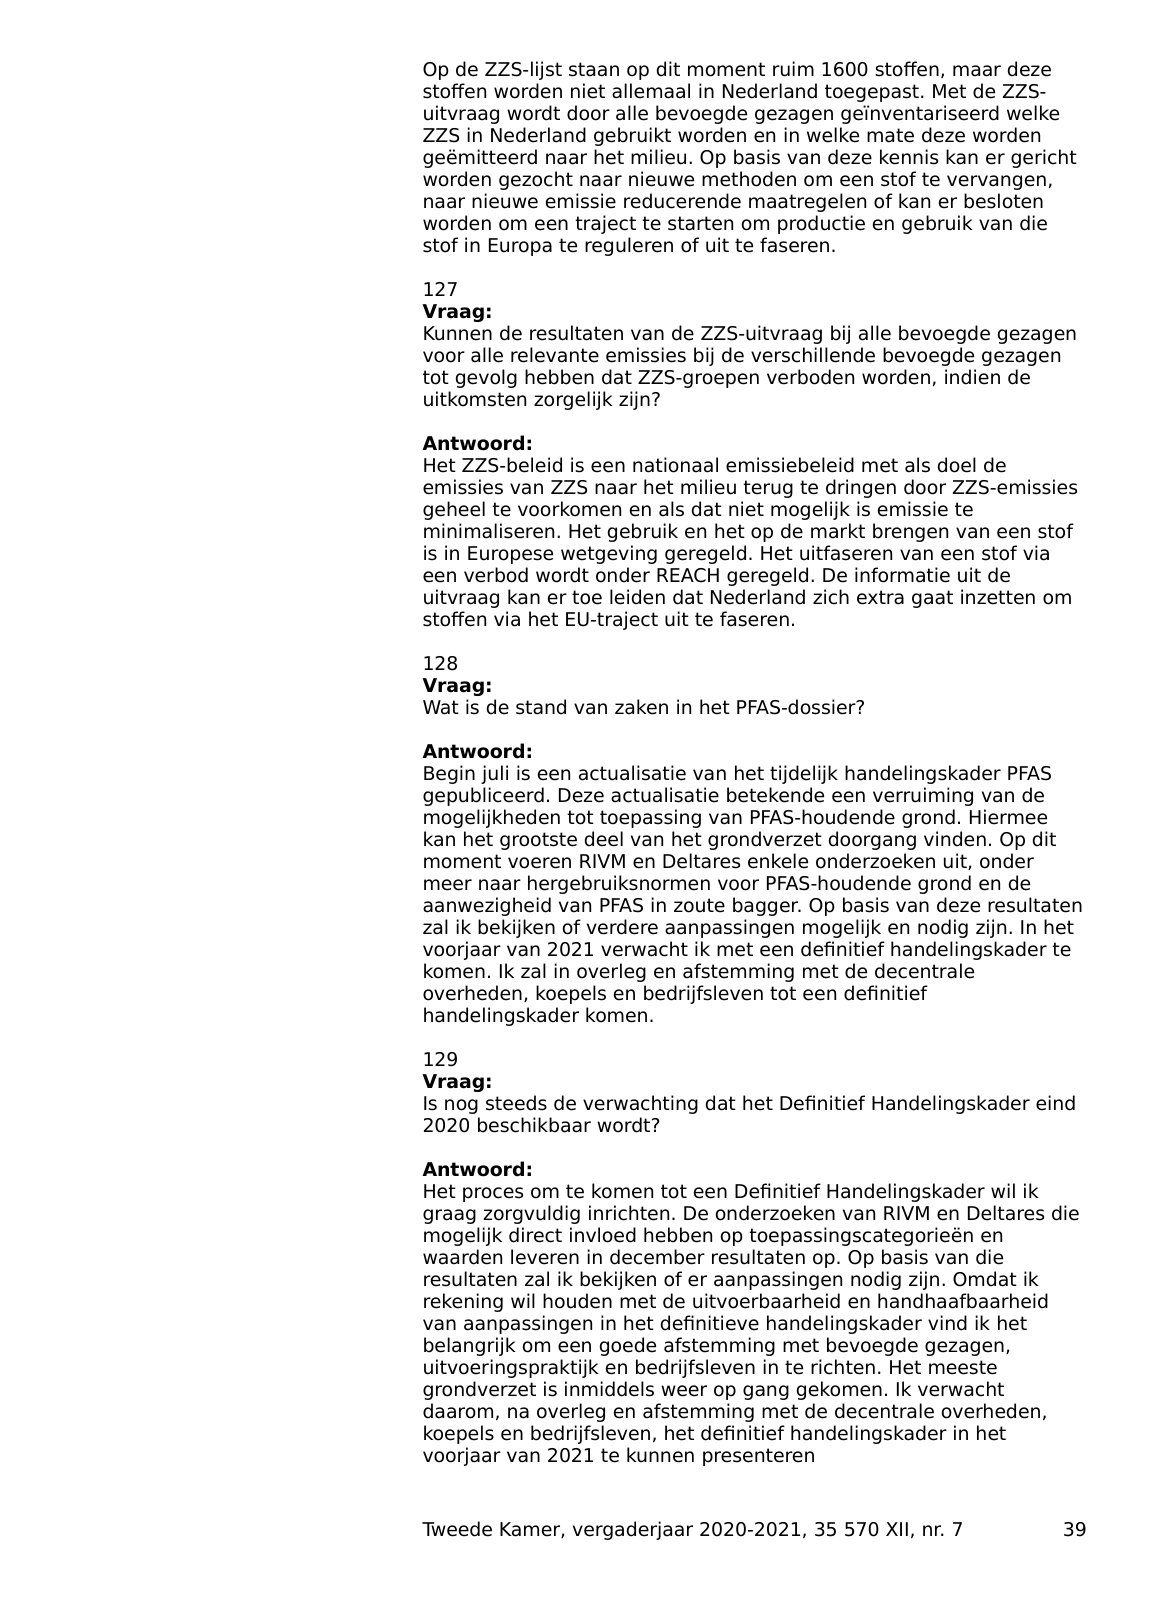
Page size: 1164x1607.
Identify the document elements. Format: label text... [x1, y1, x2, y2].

text Antwoord: [422, 433, 1087, 455]
text Antwoord: [422, 1159, 1087, 1181]
text Is nog steeds de verwachting dat het Definitief Handelingskader eind 2020 beschikbaar wordt? [422, 1093, 1087, 1137]
text Vraag: [422, 1071, 1087, 1093]
text Het ZZS-beleid is een nationaal emissiebeleid met als doel de emissies van ZZS naar het milieu terug te dringen door ZZS-emissies geheel te voorkomen en als dat niet mogelijk is emissie te minimaliseren. Het gebruik en het op de markt brengen van een stof is in Europese wetgeving geregeld. Het uitfaseren van een stof via een verbod wordt onder REACH geregeld. De informatie uit de uitvraag kan er toe leiden dat Nederland zich extra gaat inzetten om stoffen via het EU-traject uit te faseren. [422, 455, 1087, 631]
text 127 [422, 279, 1087, 301]
text Wat is de stand van zaken in het PFAS-dossier? [422, 697, 1087, 719]
text Vraag: [422, 301, 1087, 323]
text Het proces om te komen tot een Definitief Handelingskader wil ik graag zorgvuldig inrichten. De onderzoeken van RIVM en Deltares die mogelijk direct invloed hebben op toepassingscategorieën en waarden leveren in december resultaten op. Op basis van die resultaten zal ik bekijken of er aanpassingen nodig zijn. Omdat ik rekening wil houden met de uitvoerbaarheid en handhaafbaarheid van aanpassingen in het definitieve handelingskader vind ik het belangrijk om een goede afstemming met bevoegde gezagen, uitvoeringspraktijk en bedrijfsleven in te richten. Het meeste grondverzet is inmiddels weer op gang gekomen. Ik verwacht daarom, na overleg en afstemming met de decentrale overheden, koepels en bedrijfsleven, het definitief handelingskader in het voorjaar van 2021 te kunnen presenteren [422, 1181, 1087, 1467]
text Vraag: [422, 675, 1087, 697]
text 129 [422, 1049, 1087, 1071]
text Op de ZZS-lijst staan op dit moment ruim 1600 stoffen, maar deze stoffen worden niet allemaal in Nederland toegepast. Met de ZZS-uitvraag wordt door alle bevoegde gezagen geïnventariseerd welke ZZS in Nederland gebruikt worden en in welke mate deze worden geëmitteerd naar het milieu. Op basis van deze kennis kan er gericht worden gezocht naar nieuwe methoden om een stof te vervangen, naar nieuwe emissie reducerende maatregelen of kan er besloten worden om een traject te starten om productie en gebruik van die stof in Europa te reguleren of uit te faseren. [422, 59, 1087, 257]
text Kunnen de resultaten van de ZZS-uitvraag bij alle bevoegde gezagen voor alle relevante emissies bij de verschillende bevoegde gezagen tot gevolg hebben dat ZZS-groepen verboden worden, indien de uitkomsten zorgelijk zijn? [422, 323, 1087, 411]
text 128 [422, 653, 1087, 675]
text Begin juli is een actualisatie van het tijdelijk handelingskader PFAS gepubliceerd. Deze actualisatie betekende een verruiming van de mogelijkheden tot toepassing van PFAS-houdende grond. Hiermee kan het grootste deel van het grondverzet doorgang vinden. Op dit moment voeren RIVM en Deltares enkele onderzoeken uit, onder meer naar hergebruiksnormen voor PFAS-houdende grond en de aanwezigheid van PFAS in zoute bagger. Op basis van deze resultaten zal ik bekijken of verdere aanpassingen mogelijk en nodig zijn. In het voorjaar van 2021 verwacht ik met een definitief handelingskader te komen. Ik zal in overleg en afstemming met de decentrale overheden, koepels en bedrijfsleven tot een definitief handelingskader komen. [422, 763, 1087, 1027]
text Antwoord: [422, 741, 1087, 763]
